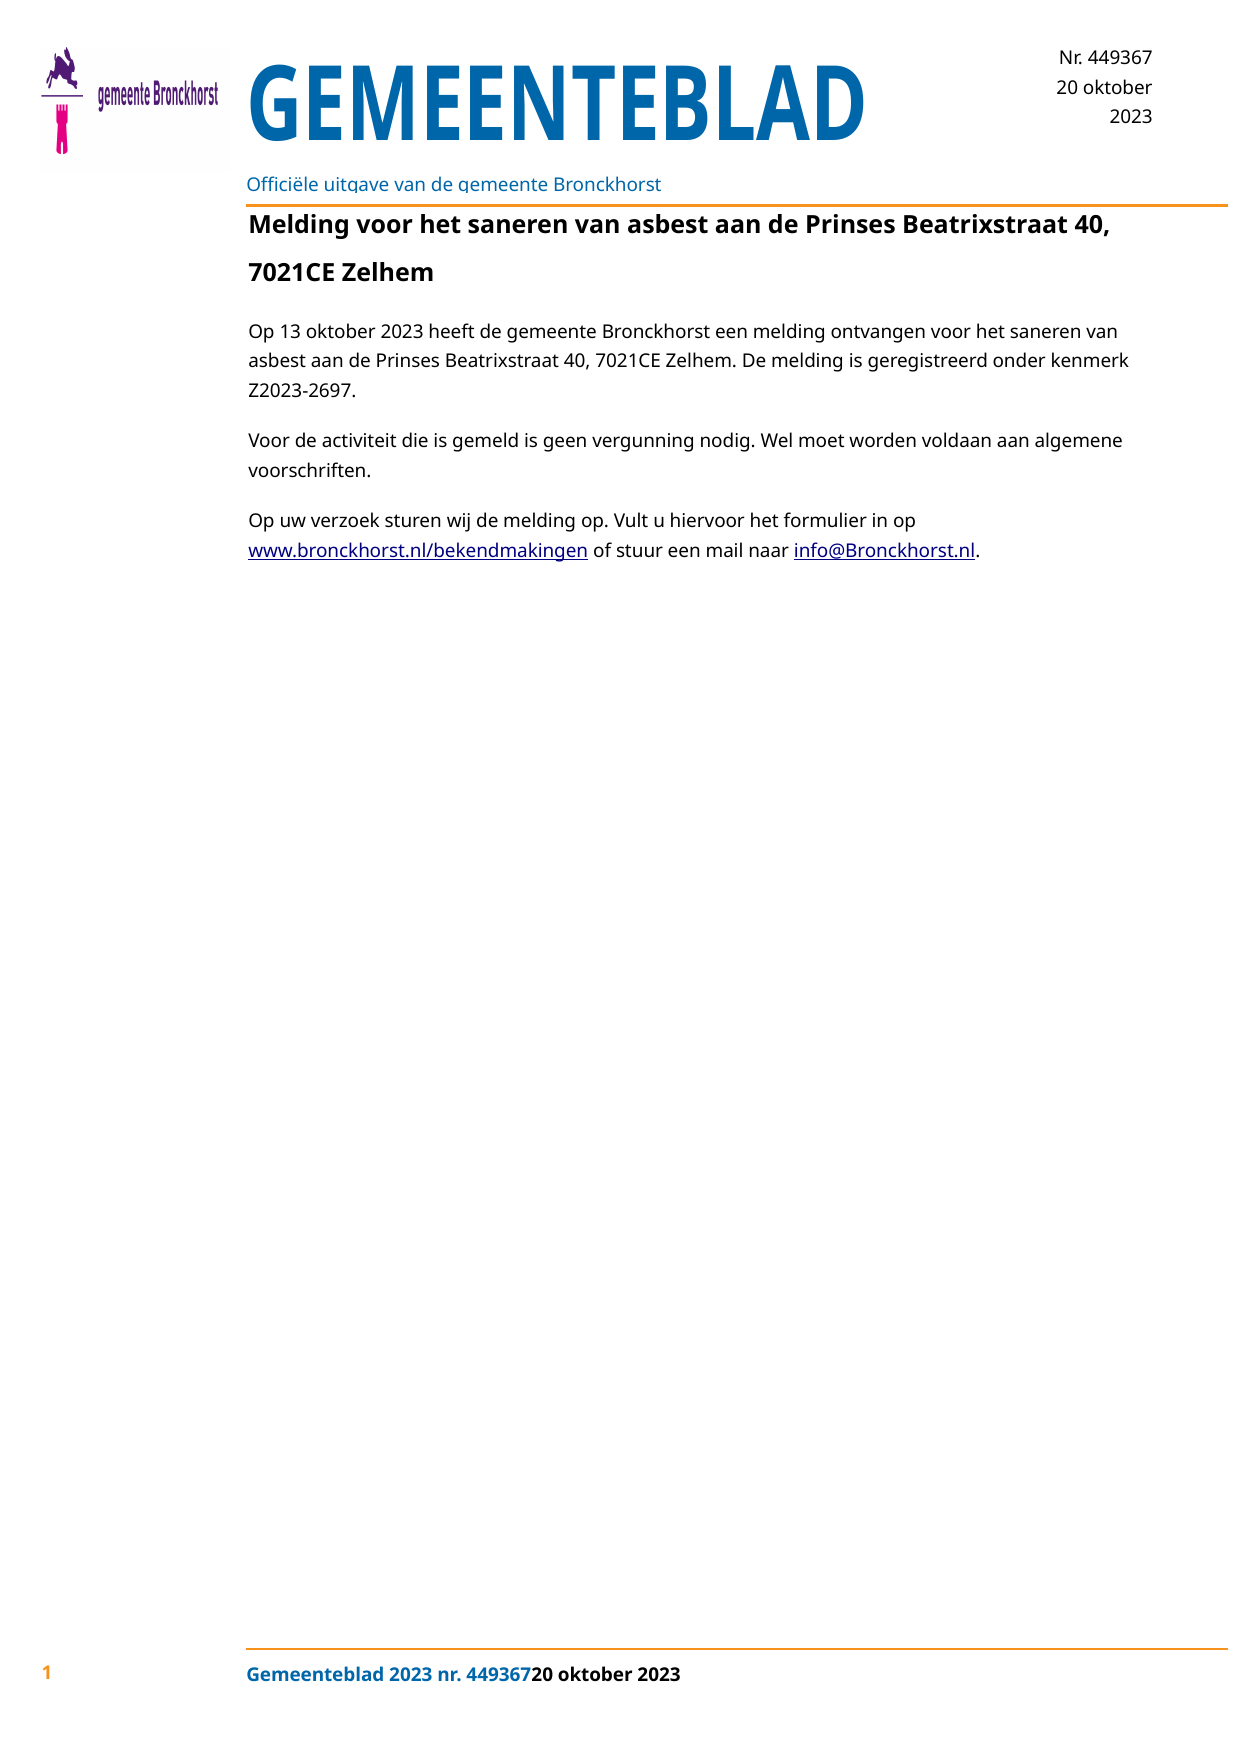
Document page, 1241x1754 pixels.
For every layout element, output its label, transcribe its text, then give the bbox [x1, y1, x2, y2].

picture [41, 47, 231, 172]
text Melding voor het saneren van asbest aan de Prinses Beatrixstraat 40, 7021CE Zelhem [248, 207, 1152, 288]
text Op 13 oktober 2023 heeft de gemeente Bronckhorst een melding ontvangen voor het saneren van asbest aan de Prinses Beatrixstraat 40, 7021CE Zelhem. De melding is geregistreerd onder kenmerk Z2023-2697. [248, 318, 1152, 403]
text Op uw verzoek sturen wij de melding op. Vult u hiervoor het formulier in op www.bronckhorst.nl/bekendmakingen of stuur een mail naar info@Bronckhorst.nl. [248, 507, 1152, 563]
text Voor de activiteit die is gemeld is geen vergunning nodig. Wel moet worden voldaan aan algemene voorschriften. [248, 427, 1152, 483]
